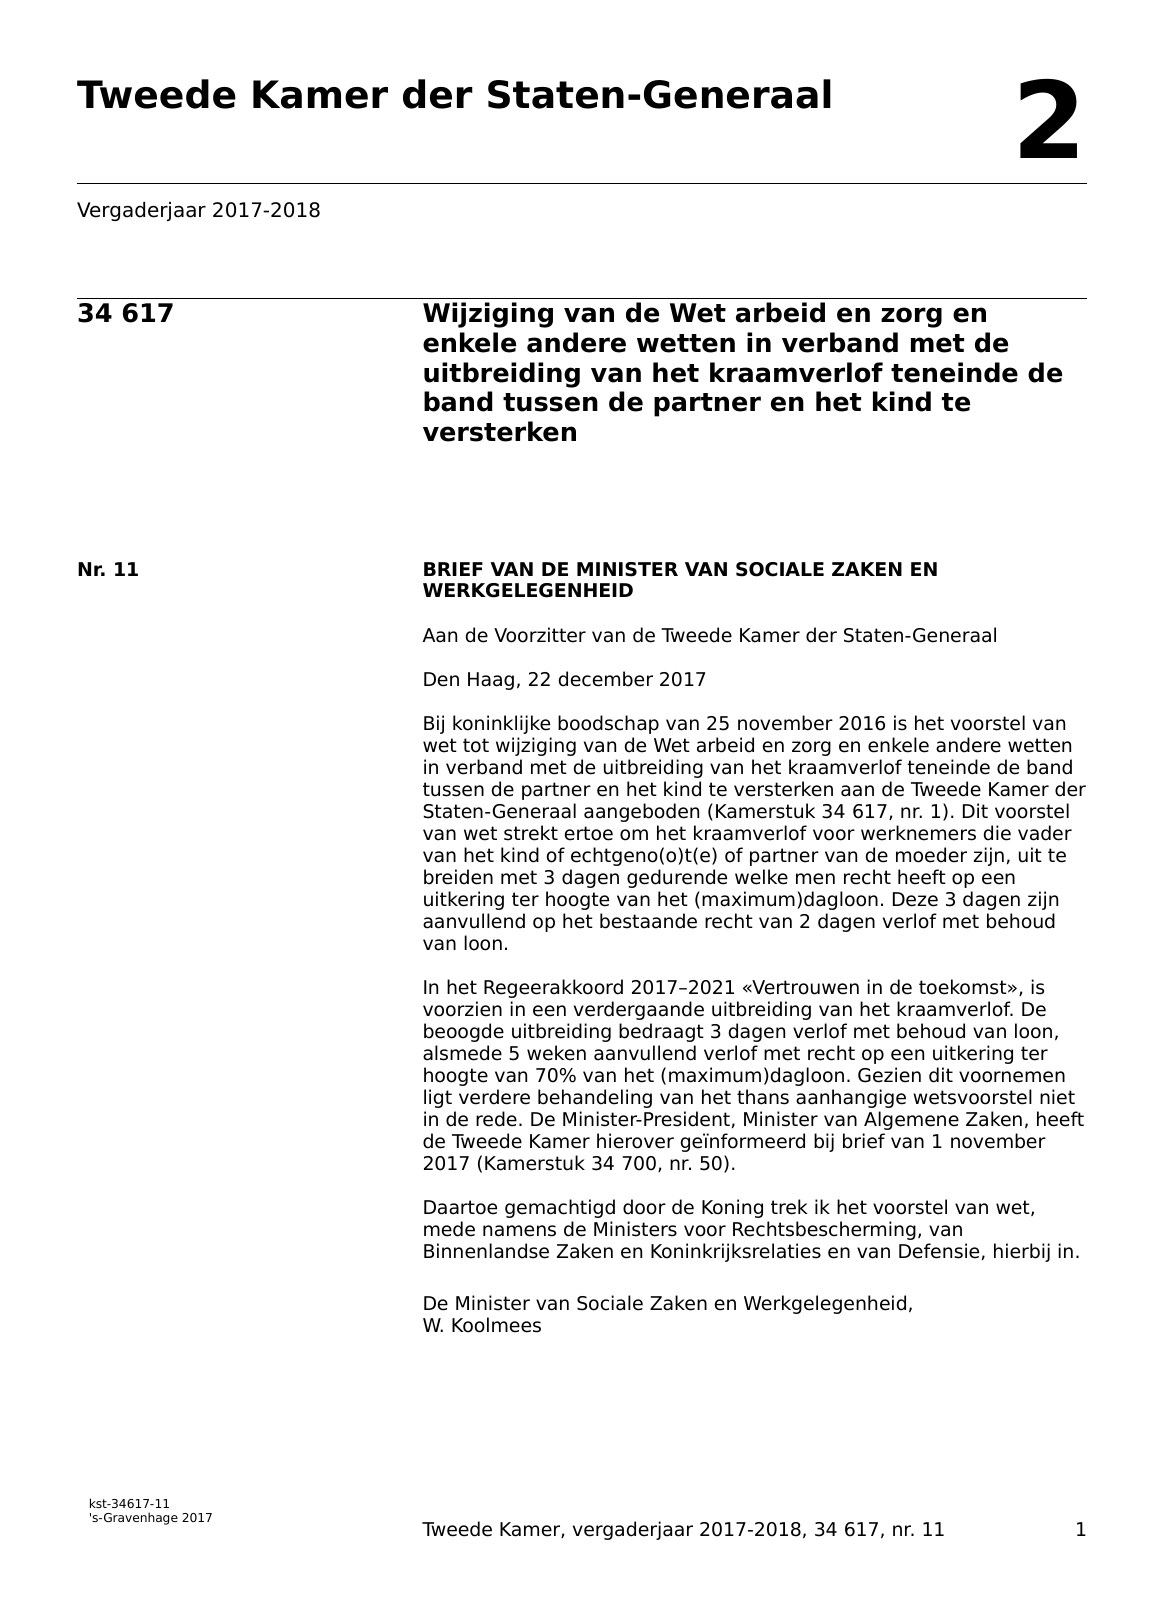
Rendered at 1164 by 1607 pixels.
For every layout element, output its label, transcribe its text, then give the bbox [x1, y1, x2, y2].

text Aan de Voorzitter van de Tweede Kamer der Staten-Generaal [422, 624, 1087, 647]
text In het Regeerakkoord 2017–2021 «Vertrouwen in de toekomst», is voorzien in een verdergaande uitbreiding van het kraamverlof. De beoogde uitbreiding bedraagt 3 dagen verlof met behoud van loon, alsmede 5 weken aanvullend verlof met recht op een uitkering ter hoogte van 70% van het (maximum)dagloon. Gezien dit voornemen ligt verdere behandeling van het thans aanhangige wetsvoorstel niet in de rede. De Minister-President, Minister van Algemene Zaken, heeft de Tweede Kamer hierover geïnformeerd bij brief van 1 november 2017 (Kamerstuk 34 700, nr. 50). [422, 977, 1087, 1175]
table_cell Vergaderjaar 2017-2018 [77, 184, 1087, 298]
table_header Tweede Kamer der Staten-Generaal [77, 59, 886, 183]
text 's-Gravenhage 2017 [88, 1511, 323, 1525]
subtitle Nr. 11 BRIEF VAN DE MINISTER VAN SOCIALE ZAKEN EN WERKGELEGENHEID [77, 558, 1087, 602]
text Daartoe gemachtigd door de Koning trek ik het voorstel van wet, mede namens de Ministers voor Rechtsbescherming, van Binnenlandse Zaken en Koninkrijksrelaties en van Defensie, hierbij in. [422, 1197, 1087, 1263]
text kst-34617-11 [88, 1497, 323, 1511]
text De Minister van Sociale Zaken en Werkgelegenheid, W. Koolmees [422, 1293, 1087, 1337]
table_header 2 [886, 59, 1087, 183]
text Bij koninklijke boodschap van 25 november 2016 is het voorstel van wet tot wijziging van de Wet arbeid en zorg en enkele andere wetten in verband met de uitbreiding van het kraamverlof teneinde de band tussen de partner en het kind te versterken aan de Tweede Kamer der Staten-Generaal aangeboden (Kamerstuk 34 617, nr. 1). Dit voorstel van wet strekt ertoe om het kraamverlof voor werknemers die vader van het kind of echtgeno(o)t(e) of partner van de moeder zijn, uit te breiden met 3 dagen gedurende welke men recht heeft op een uitkering ter hoogte van het (maximum)dagloon. Deze 3 dagen zijn aanvullend op het bestaande recht van 2 dagen verlof met behoud van loon. [422, 713, 1087, 955]
subtitle 34 617 Wijziging van de Wet arbeid en zorg en enkele andere wetten in verband met de uitbreiding van het kraamverlof teneinde de band tussen de partner en het kind te versterken [77, 299, 1087, 447]
text Den Haag, 22 december 2017 [422, 669, 1087, 691]
